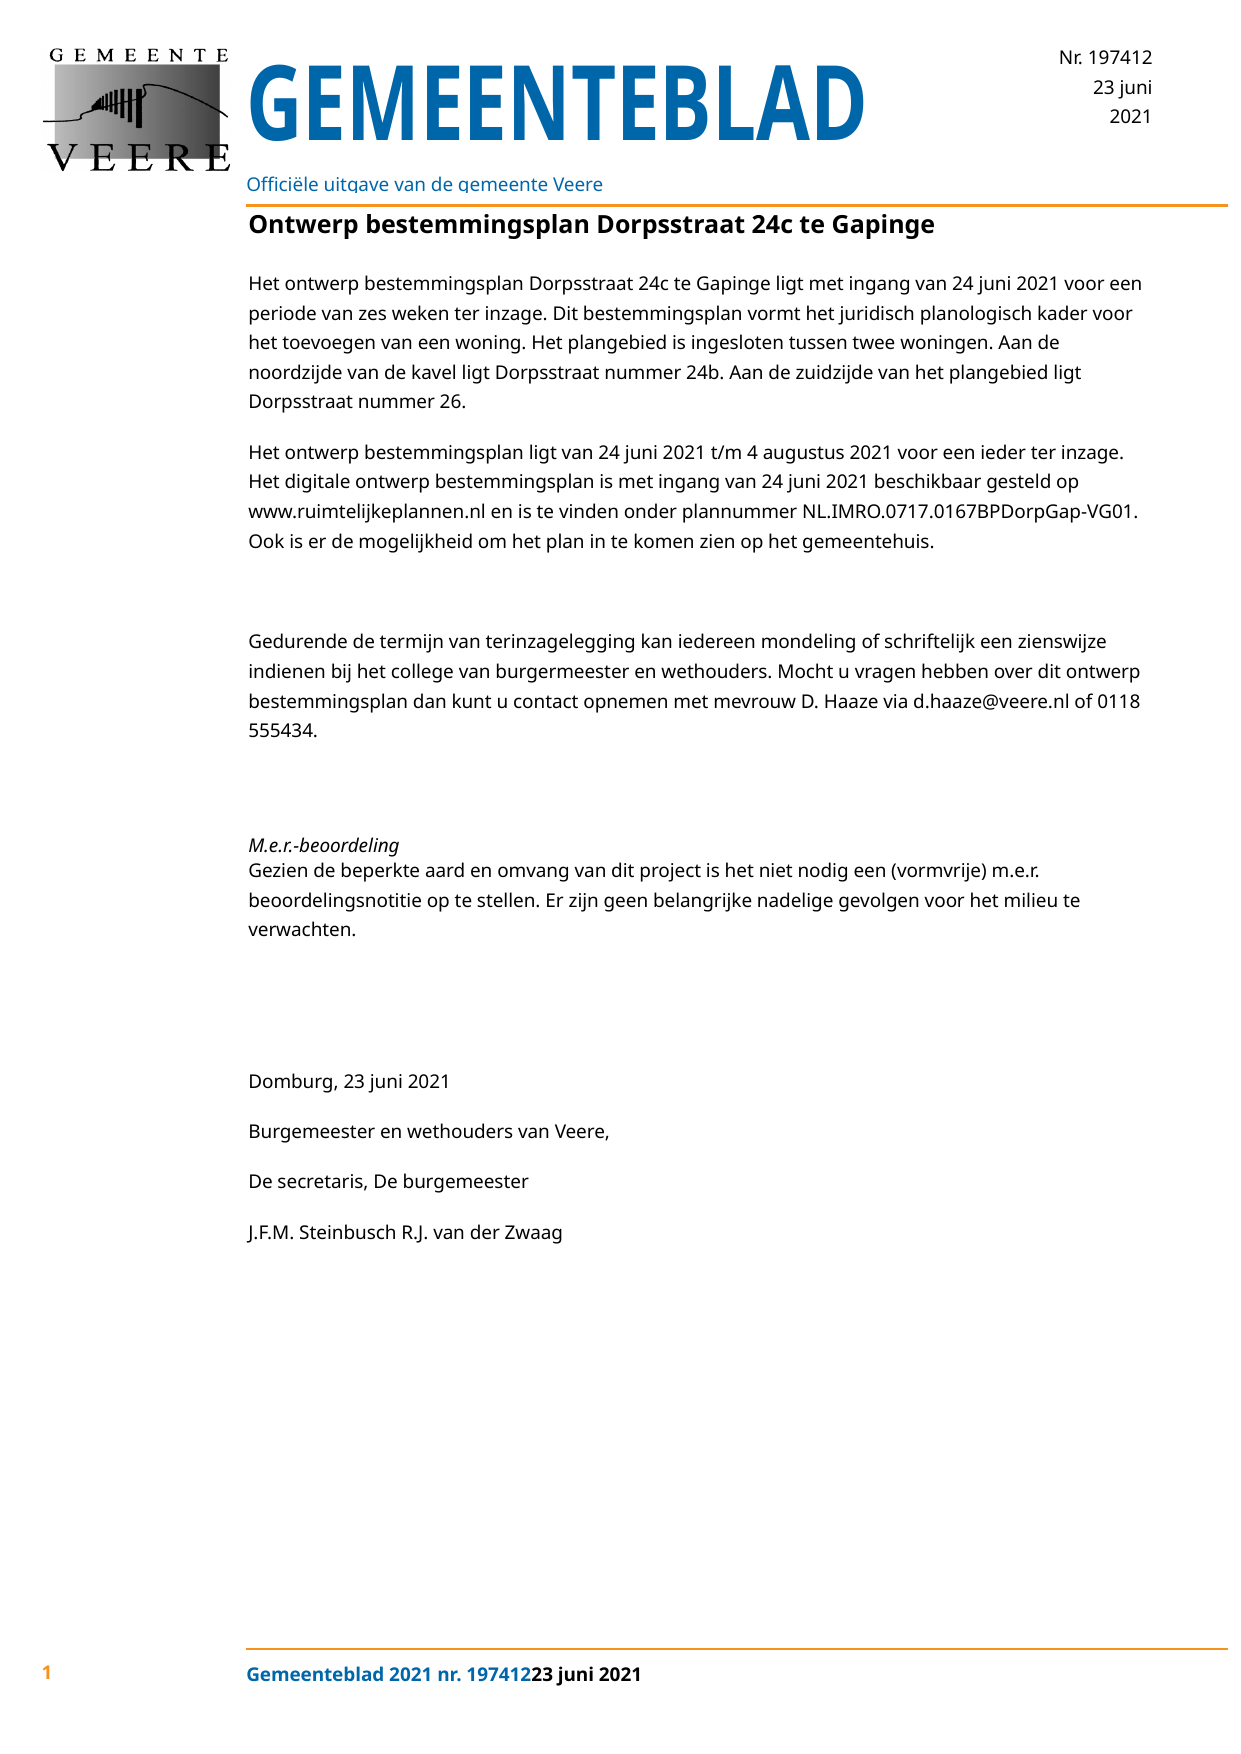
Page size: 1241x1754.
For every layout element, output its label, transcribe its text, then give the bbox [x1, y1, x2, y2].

text Gedurende de termijn van terinzagelegging kan iedereen mondeling of schriftelijk een zienswijze indienen bij het college van burgermeester en wethouders. Mocht u vragen hebben over dit ontwerp bestemmingsplan dan kunt u contact opnemen met mevrouw D. Haaze via d.haaze@veere.nl of 0118 555434. [248, 629, 1152, 743]
text M.e.r.-beoordeling [248, 832, 1152, 857]
text Het ontwerp bestemmingsplan ligt van 24 juni 2021 t/m 4 augustus 2021 voor een ieder ter inzage. Het digitale ontwerp bestemmingsplan is met ingang van 24 juni 2021 beschikbaar gesteld op www.ruimtelijkeplannen.nl en is te vinden onder plannummer NL.IMRO.0717.0167BPDorpGap-VG01. Ook is er de mogelijkheid om het plan in te komen zien op het gemeentehuis. [248, 439, 1152, 553]
text Burgemeester en wethouders van Veere, [248, 1118, 1152, 1144]
text J.F.M. Steinbusch R.J. van der Zwaag [248, 1219, 1152, 1245]
text Gezien de beperkte aard en omvang van dit project is het niet nodig een (vormvrije) m.e.r. beoordelingsnotitie op te stellen. Er zijn geen belangrijke nadelige gevolgen voor het milieu te verwachten. [248, 857, 1152, 942]
text De secretaris, De burgemeester [248, 1169, 1152, 1194]
text Ontwerp bestemmingsplan Dorpsstraat 24c te Gapinge [248, 207, 1152, 241]
text Het ontwerp bestemmingsplan Dorpsstraat 24c te Gapinge ligt met ingang van 24 juni 2021 voor een periode van zes weken ter inzage. Dit bestemmingsplan vormt het juridisch planologisch kader voor het toevoegen van een woning. Het plangebied is ingesloten tussen twee woningen. Aan de noordzijde van de kavel ligt Dorpsstraat nummer 24b. Aan de zuidzijde van het plangebied ligt Dorpsstraat nummer 26. [248, 270, 1152, 414]
text Domburg, 23 juni 2021 [248, 1068, 1152, 1094]
picture [41, 47, 231, 172]
